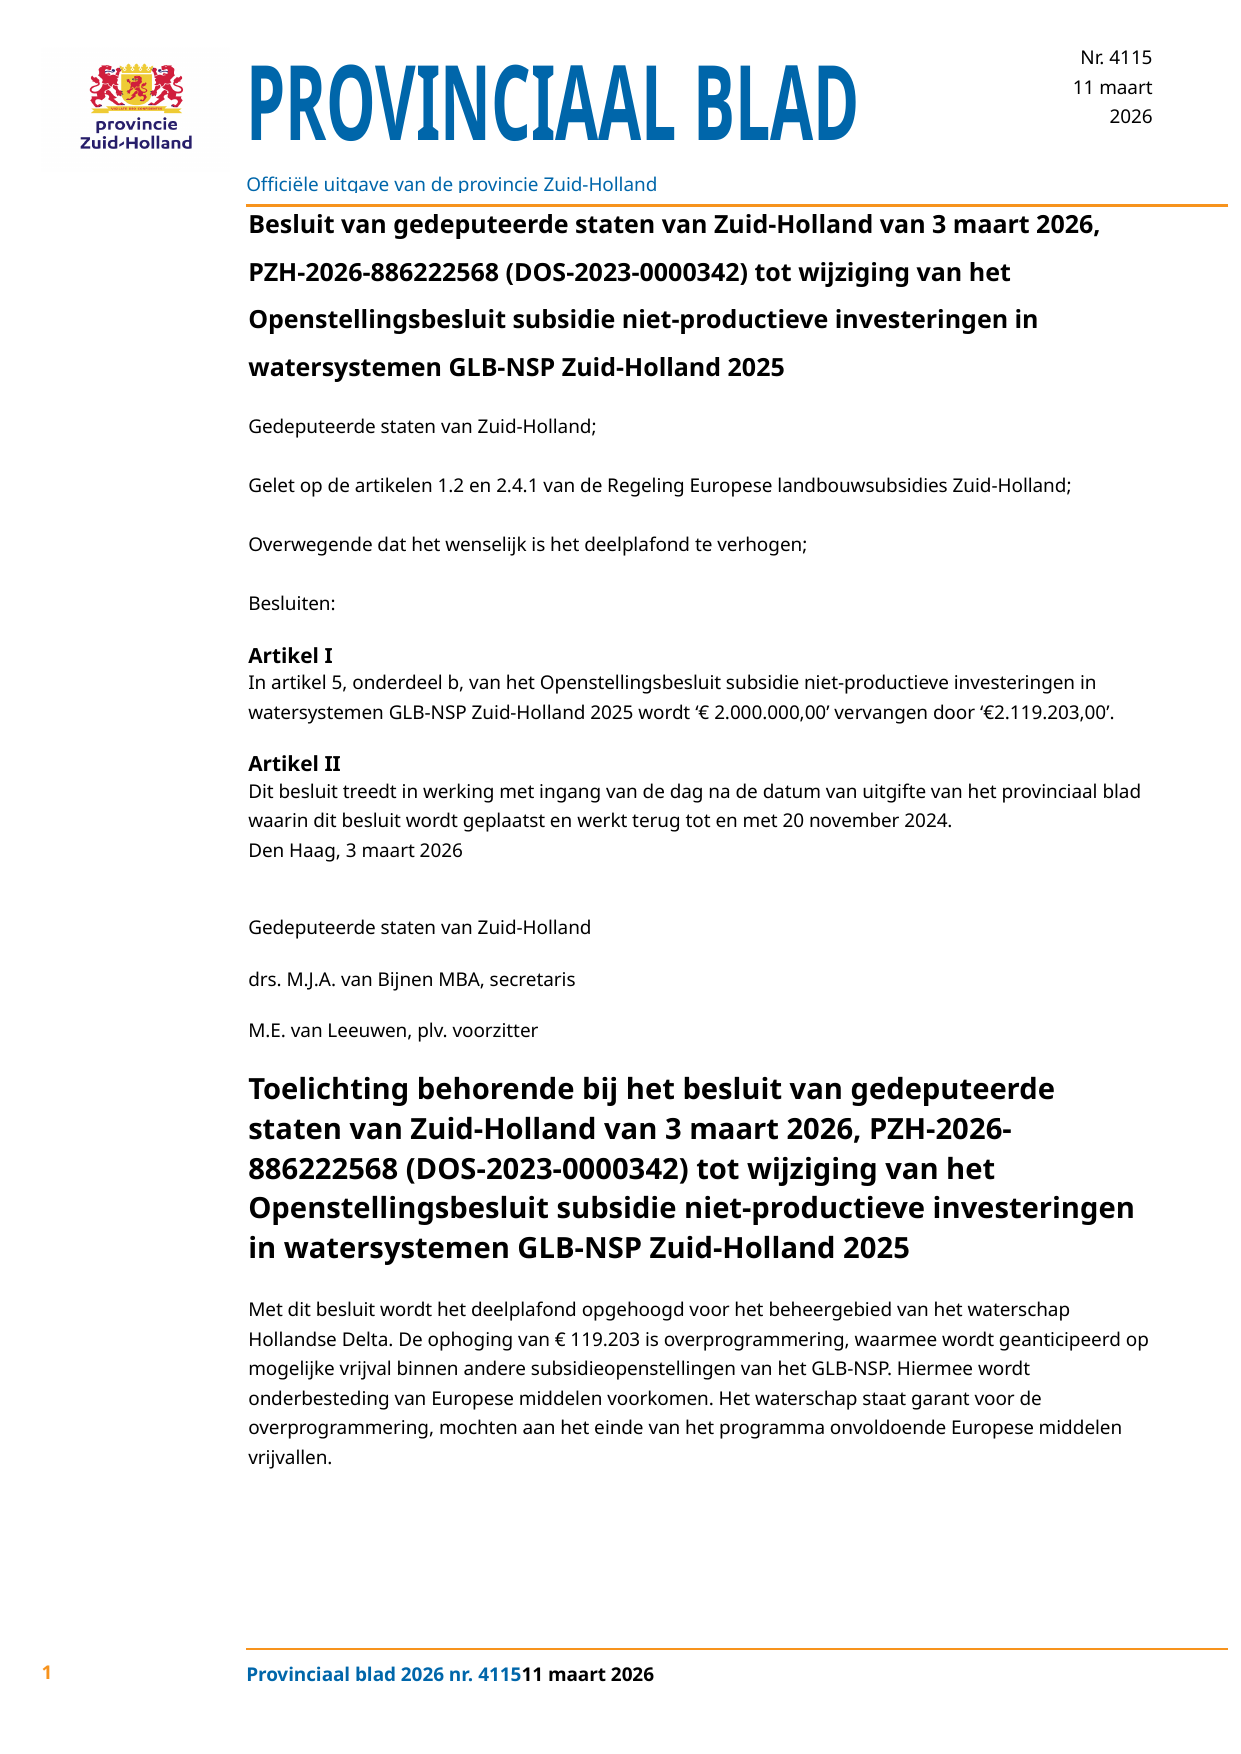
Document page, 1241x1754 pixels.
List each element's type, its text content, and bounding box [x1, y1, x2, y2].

text Gelet op de artikelen 1.2 en 2.4.1 van de Regeling Europese landbouwsubsidies Zuid-Holland; [248, 472, 1152, 498]
text Gedeputeerde staten van Zuid-Holland; [248, 413, 1152, 439]
text Dit besluit treedt in werking met ingang van de dag na de datum van uitgifte van het provinciaal blad waarin dit besluit wordt geplaatst en werkt terug tot en met 20 november 2024. [248, 778, 1152, 833]
text Artikel I [248, 641, 1152, 669]
text Overwegende dat het wenselijk is het deelplafond te verhogen; [248, 531, 1152, 557]
text M.E. van Leeuwen, plv. voorzitter [248, 1017, 1152, 1043]
picture [41, 47, 231, 172]
text drs. M.J.A. van Bijnen MBA, secretaris [248, 966, 1152, 991]
text Artikel II [248, 749, 1152, 778]
text In artikel 5, onderdeel b, van het Openstellingsbesluit subsidie niet-productieve investeringen in watersystemen GLB-NSP Zuid-Holland 2025 wordt ‘€ 2.000.000,00’ vervangen door ‘€2.119.203,00’. [248, 669, 1152, 725]
text Toelichting behorende bij het besluit van gedeputeerde staten van Zuid-Holland van 3 maart 2026, PZH-2026-886222568 (DOS-2023-0000342) tot wijziging van het Openstellingsbesluit subsidie niet-productieve investeringen in watersystemen GLB-NSP Zuid-Holland 2025 [248, 1069, 1152, 1267]
text Met dit besluit wordt het deelplafond opgehoogd voor het beheergebied van het waterschap Hollandse Delta. De ophoging van € 119.203 is overprogrammering, waarmee wordt geanticipeerd op mogelijke vrijval binnen andere subsidieopenstellingen van het GLB-NSP. Hiermee wordt onderbesteding van Europese middelen voorkomen. Het waterschap staat garant voor de overprogrammering, mochten aan het einde van het programma onvoldoende Europese middelen vrijvallen. [248, 1296, 1152, 1470]
text Besluiten: [248, 591, 1152, 616]
text Besluit van gedeputeerde staten van Zuid-Holland van 3 maart 2026, PZH-2026-886222568 (DOS-2023-0000342) tot wijziging van het Openstellingsbesluit subsidie niet-productieve investeringen in watersystemen GLB-NSP Zuid-Holland 2025 [248, 207, 1152, 384]
text Gedeputeerde staten van Zuid-Holland [248, 914, 1152, 940]
text Den Haag, 3 maart 2026 [248, 837, 1152, 863]
